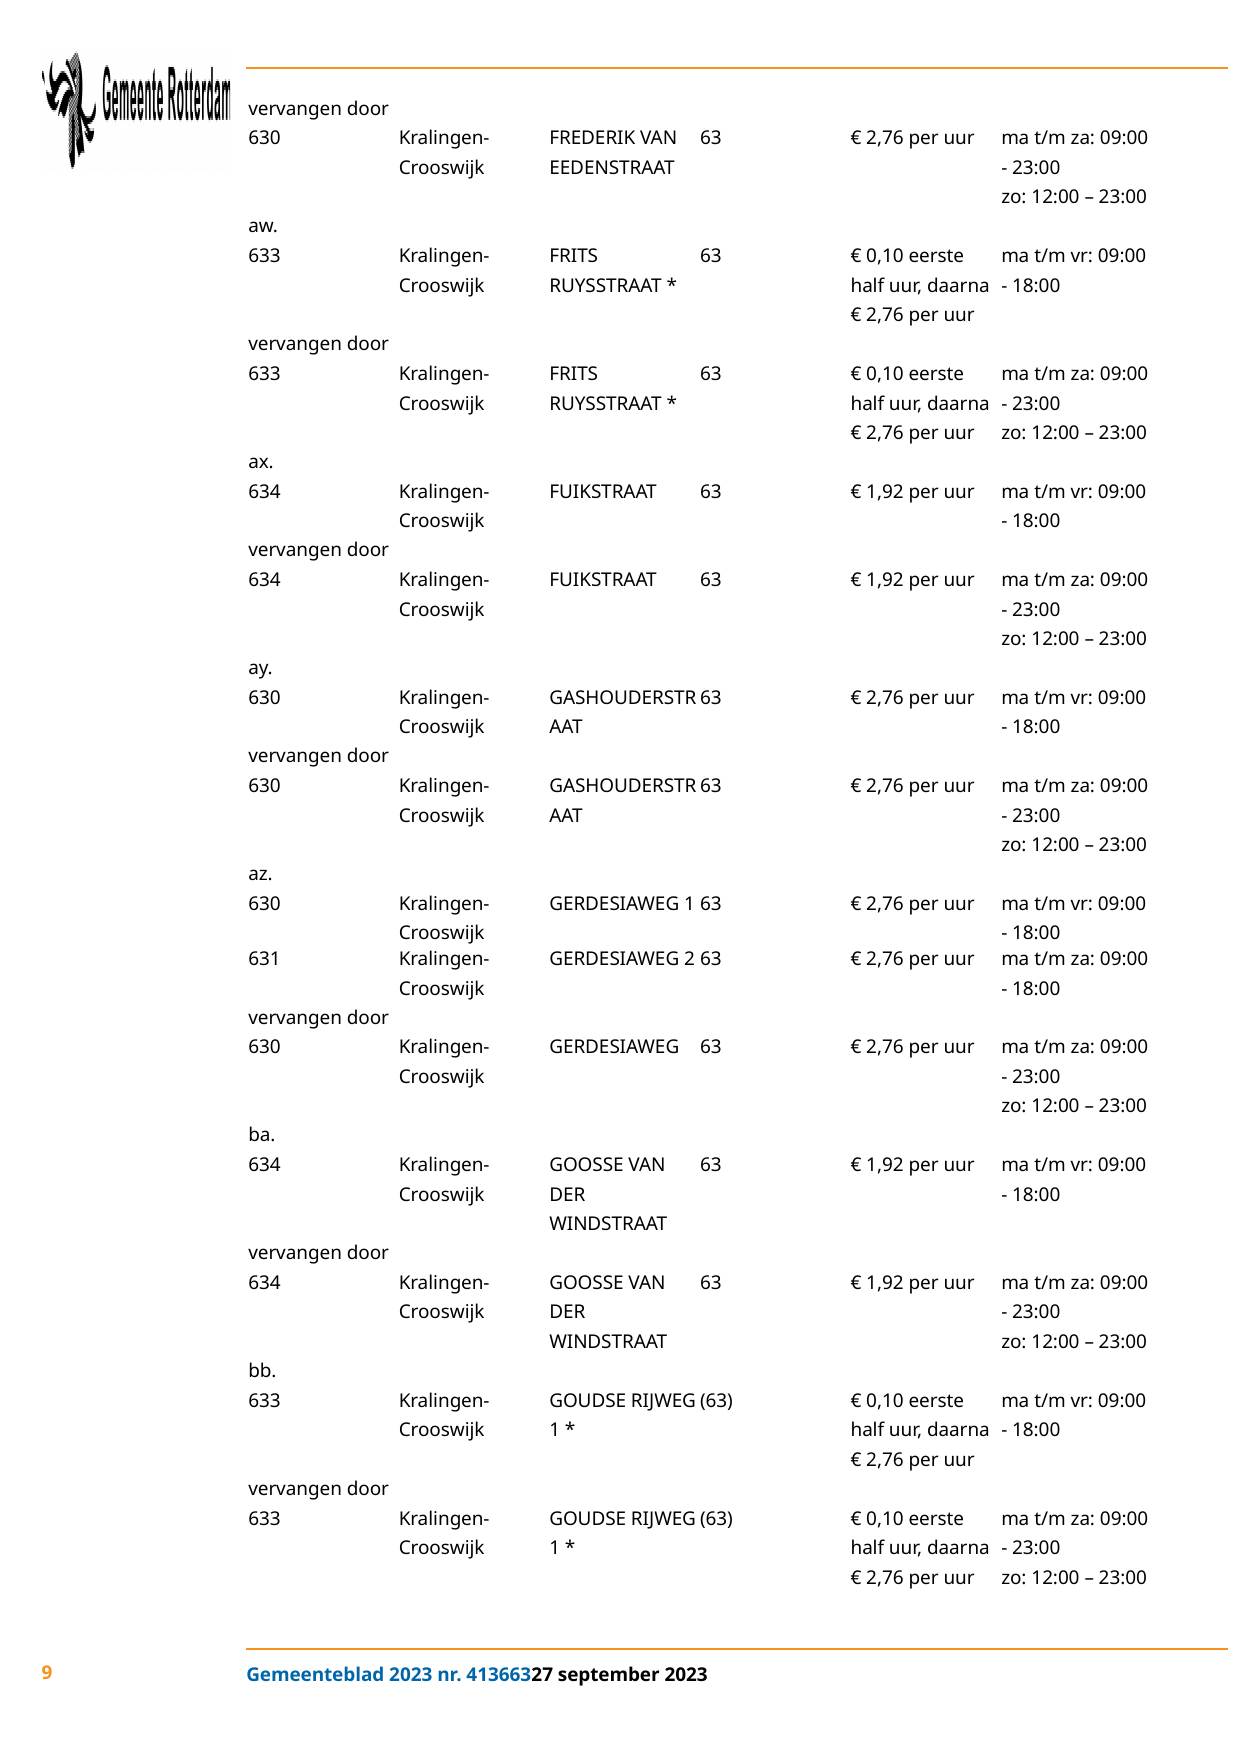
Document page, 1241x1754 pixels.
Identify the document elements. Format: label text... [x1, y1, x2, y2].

text vervangen door [248, 95, 1152, 121]
table_header Kralingen-Crooswijk [399, 890, 549, 945]
table_header ma t/m vr: 09:00 - 18:00 [1001, 478, 1152, 533]
table_header 630 [248, 1034, 398, 1118]
table_header ma t/m vr: 09:00 - 18:00 [1001, 890, 1152, 945]
table_header ma t/m za: 09:00 - 23:00 zo: 12:00 – 23:00 [1001, 772, 1152, 857]
table_cell ma t/m za: 09:00 - 18:00 [1001, 945, 1152, 1001]
text ay. [248, 654, 1152, 680]
table_header FRITS RUYSSTRAAT * [549, 360, 700, 445]
table_header ma t/m vr: 09:00 - 18:00 [1001, 1387, 1152, 1472]
text vervangen door [248, 1004, 1152, 1029]
table_header 63 [700, 772, 850, 857]
table_header € 2,76 per uur [850, 125, 1001, 209]
table_header GOOSSE VAN DER WINDSTRAAT [549, 1151, 700, 1236]
table_header 63 [700, 125, 850, 209]
table_header ma t/m za: 09:00 - 23:00 zo: 12:00 – 23:00 [1001, 125, 1152, 209]
table_header € 1,92 per uur [850, 478, 1001, 533]
table_header 63 [700, 1269, 850, 1354]
text vervangen door [248, 536, 1152, 562]
table_header GOOSSE VAN DER WINDSTRAAT [549, 1269, 700, 1354]
table_header Kralingen-Crooswijk [399, 684, 549, 739]
table_header FUIKSTRAAT [549, 566, 700, 651]
table_header Kralingen-Crooswijk [399, 478, 549, 533]
table_header ma t/m vr: 09:00 - 18:00 [1001, 684, 1152, 739]
table_header Kralingen-Crooswijk [399, 360, 549, 445]
table_header Kralingen-Crooswijk [399, 1034, 549, 1118]
table_header € 0,10 eerste half uur, daarna € 2,76 per uur [850, 1387, 1001, 1472]
table_header (63) [700, 1505, 850, 1590]
table_header Kralingen-Crooswijk [399, 772, 549, 857]
table_header FRITS RUYSSTRAAT * [549, 242, 700, 327]
table_header € 1,92 per uur [850, 566, 1001, 651]
table_header € 2,76 per uur [850, 1034, 1001, 1118]
table_cell Kralingen-Crooswijk [399, 945, 549, 1001]
text vervangen door [248, 1239, 1152, 1265]
table_cell 631 [248, 945, 398, 1001]
text vervangen door [248, 742, 1152, 768]
table_header 630 [248, 772, 398, 857]
table_header Kralingen-Crooswijk [399, 242, 549, 327]
table_header GOUDSE RIJWEG 1 * [549, 1387, 700, 1472]
table_cell € 2,76 per uur [850, 945, 1001, 1001]
table_header € 0,10 eerste half uur, daarna € 2,76 per uur [850, 242, 1001, 327]
table_header 634 [248, 1269, 398, 1354]
table_header 63 [700, 478, 850, 533]
table_header 63 [700, 890, 850, 945]
table_header GOUDSE RIJWEG 1 * [549, 1505, 700, 1590]
table_header 63 [700, 242, 850, 327]
table_header ma t/m za: 09:00 - 23:00 zo: 12:00 – 23:00 [1001, 1505, 1152, 1590]
text aw. [248, 213, 1152, 238]
table_header 633 [248, 360, 398, 445]
table_header Kralingen-Crooswijk [399, 1505, 549, 1590]
table_cell 63 [700, 945, 850, 1001]
table_header 630 [248, 684, 398, 739]
table_cell GERDESIAWEG 2 [549, 945, 700, 1001]
table_header GERDESIAWEG 1 [549, 890, 700, 945]
text vervangen door [248, 1475, 1152, 1501]
table_header 630 [248, 890, 398, 945]
table_header ma t/m vr: 09:00 - 18:00 [1001, 1151, 1152, 1236]
table_header 633 [248, 1387, 398, 1472]
picture [41, 47, 231, 172]
table_header 634 [248, 478, 398, 533]
table_header GASHOUDERSTRAAT [549, 772, 700, 857]
table_header 63 [700, 1151, 850, 1236]
table_header 634 [248, 1151, 398, 1236]
text az. [248, 860, 1152, 886]
table_header € 1,92 per uur [850, 1269, 1001, 1354]
table_header Kralingen-Crooswijk [399, 1151, 549, 1236]
table_header ma t/m vr: 09:00 - 18:00 [1001, 242, 1152, 327]
table_header Kralingen-Crooswijk [399, 125, 549, 209]
table_header € 2,76 per uur [850, 890, 1001, 945]
table_header € 1,92 per uur [850, 1151, 1001, 1236]
table_header € 0,10 eerste half uur, daarna € 2,76 per uur [850, 360, 1001, 445]
table_header 634 [248, 566, 398, 651]
table_header € 2,76 per uur [850, 684, 1001, 739]
text ba. [248, 1122, 1152, 1147]
table_header ma t/m za: 09:00 - 23:00 zo: 12:00 – 23:00 [1001, 360, 1152, 445]
text bb. [248, 1357, 1152, 1383]
table_header 633 [248, 1505, 398, 1590]
table_header € 0,10 eerste half uur, daarna € 2,76 per uur [850, 1505, 1001, 1590]
table_header € 2,76 per uur [850, 772, 1001, 857]
table_header 63 [700, 1034, 850, 1118]
table_header GASHOUDERSTRAAT [549, 684, 700, 739]
text vervangen door [248, 330, 1152, 356]
text ax. [248, 448, 1152, 474]
table_header ma t/m za: 09:00 - 23:00 zo: 12:00 – 23:00 [1001, 1034, 1152, 1118]
table_header (63) [700, 1387, 850, 1472]
table_header GERDESIAWEG [549, 1034, 700, 1118]
table_header 63 [700, 360, 850, 445]
table_header 63 [700, 684, 850, 739]
table_header 633 [248, 242, 398, 327]
table_header FREDERIK VAN EEDENSTRAAT [549, 125, 700, 209]
table_header Kralingen-Crooswijk [399, 1387, 549, 1472]
table_header ma t/m za: 09:00 - 23:00 zo: 12:00 – 23:00 [1001, 1269, 1152, 1354]
table_header Kralingen-Crooswijk [399, 566, 549, 651]
table_header Kralingen-Crooswijk [399, 1269, 549, 1354]
table_header 63 [700, 566, 850, 651]
table_header FUIKSTRAAT [549, 478, 700, 533]
table_header 630 [248, 125, 398, 209]
table_header ma t/m za: 09:00 - 23:00 zo: 12:00 – 23:00 [1001, 566, 1152, 651]
